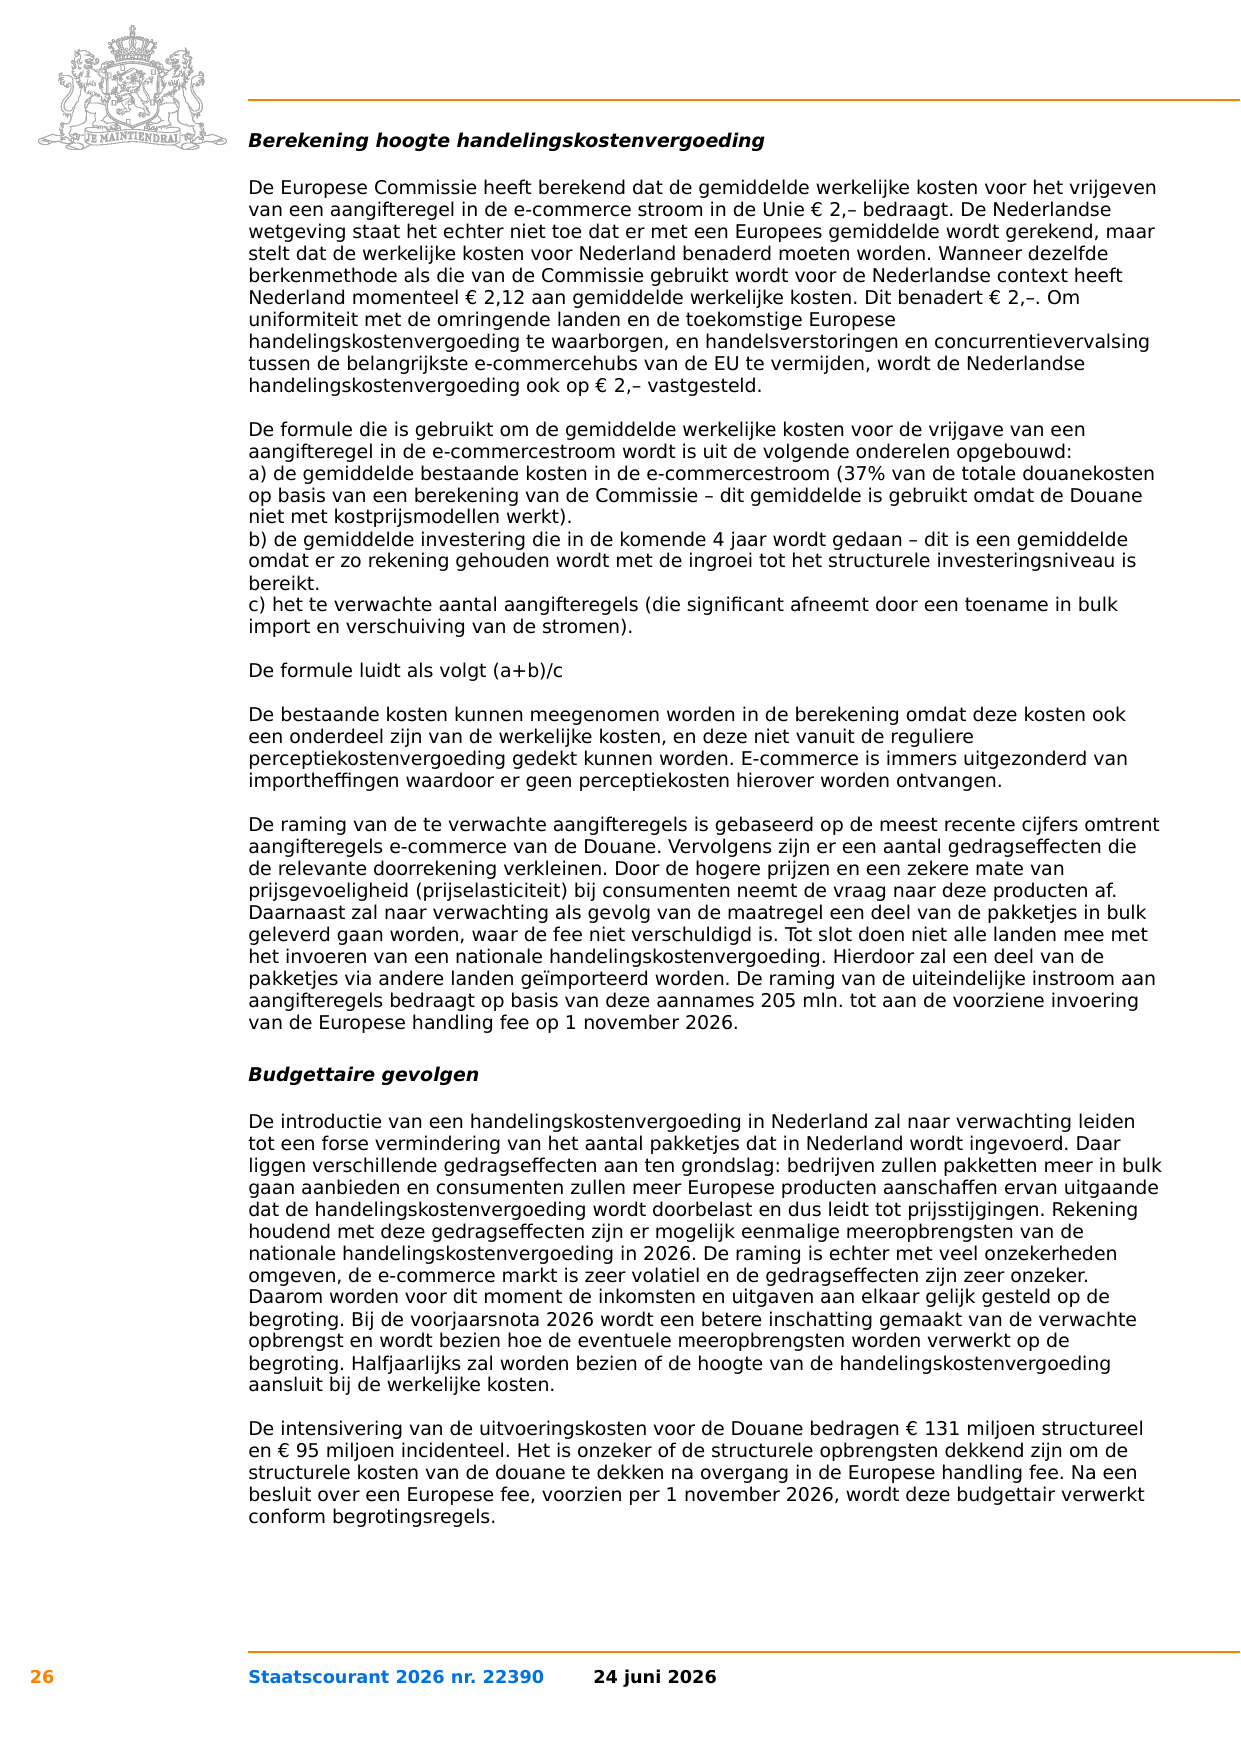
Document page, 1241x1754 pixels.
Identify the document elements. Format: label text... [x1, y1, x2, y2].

text De intensivering van de uitvoeringskosten voor de Douane bedragen € 131 miljoen structureel en € 95 miljoen incidenteel. Het is onzeker of de structurele opbrengsten dekkend zijn om de structurele kosten van de douane te dekken na overgang in de Europese handling fee. Na een besluit over een Europese fee, voorzien per 1 november 2026, wordt deze budgettair verwerkt conform begrotingsregels. [248, 1418, 1163, 1528]
text De formule die is gebruikt om de gemiddelde werkelijke kosten voor de vrijgave van een aangifteregel in de e-commercestroom wordt is uit de volgende onderelen opgebouwd: [248, 418, 1163, 462]
text De introductie van een handelingskostenvergoeding in Nederland zal naar verwachting leiden tot een forse vermindering van het aantal pakketjes dat in Nederland wordt ingevoerd. Daar liggen verschillende gedragseffecten aan ten grondslag: bedrijven zullen pakketten meer in bulk gaan aanbieden en consumenten zullen meer Europese producten aanschaffen ervan uitgaande dat de handelingskostenvergoeding wordt doorbelast en dus leidt tot prijsstijgingen. Rekening houdend met deze gedragseffecten zijn er mogelijk eenmalige meeropbrengsten van de nationale handelingskostenvergoeding in 2026. De raming is echter met veel onzekerheden omgeven, de e-commerce markt is zeer volatiel en de gedragseffecten zijn zeer onzeker. Daarom worden voor dit moment de inkomsten en uitgaven aan elkaar gelijk gesteld op de begroting. Bij de voorjaarsnota 2026 wordt een betere inschatting gemaakt van de verwachte opbrengst en wordt bezien hoe de eventuele meeropbrengsten worden verwerkt op de begroting. Halfjaarlijks zal worden bezien of de hoogte van de handelingskostenvergoeding aansluit bij de werkelijke kosten. [248, 1111, 1163, 1396]
text De raming van de te verwachte aangifteregels is gebaseerd op de meest recente cijfers omtrent aangifteregels e-commerce van de Douane. Vervolgens zijn er een aantal gedragseffecten die de relevante doorrekening verkleinen. Door de hogere prijzen en een zekere mate van prijsgevoeligheid (prijselasticiteit) bij consumenten neemt de vraag naar deze producten af. Daarnaast zal naar verwachting als gevolg van de maatregel een deel van de pakketjes in bulk geleverd gaan worden, waar de fee niet verschuldigd is. Tot slot doen niet alle landen mee met het invoeren van een nationale handelingskostenvergoeding. Hierdoor zal een deel van de pakketjes via andere landen geïmporteerd worden. De raming van de uiteindelijke instroom aan aangifteregels bedraagt op basis van deze aannames 205 mln. tot aan de voorziene invoering van de Europese handling fee op 1 november 2026. [248, 814, 1163, 1034]
text De bestaande kosten kunnen meegenomen worden in de berekening omdat deze kosten ook een onderdeel zijn van de werkelijke kosten, en deze niet vanuit de reguliere perceptiekostenvergoeding gedekt kunnen worden. E-commerce is immers uitgezonderd van importheffingen waardoor er geen perceptiekosten hierover worden ontvangen. [248, 704, 1163, 792]
text b) de gemiddelde investering die in de komende 4 jaar wordt gedaan – dit is een gemiddelde omdat er zo rekening gehouden wordt met de ingroei tot het structurele investeringsniveau is bereikt. [248, 528, 1163, 594]
picture [38, 25, 227, 150]
text De Europese Commissie heeft berekend dat de gemiddelde werkelijke kosten voor het vrijgeven van een aangifteregel in de e-commerce stroom in de Unie € 2,– bedraagt. De Nederlandse wetgeving staat het echter niet toe dat er met een Europees gemiddelde wordt gerekend, maar stelt dat de werkelijke kosten voor Nederland benaderd moeten worden. Wanneer dezelfde berkenmethode als die van de Commissie gebruikt wordt voor de Nederlandse context heeft Nederland momenteel € 2,12 aan gemiddelde werkelijke kosten. Dit benadert € 2,–. Om uniformiteit met de omringende landen en de toekomstige Europese handelingskostenvergoeding te waarborgen, en handelsverstoringen en concurrentievervalsing tussen de belangrijkste e-commercehubs van de EU te vermijden, wordt de Nederlandse handelingskostenvergoeding ook op € 2,– vastgesteld. [248, 177, 1163, 397]
text a) de gemiddelde bestaande kosten in de e-commercestroom (37% van de totale douanekosten op basis van een berekening van de Commissie – dit gemiddelde is gebruikt omdat de Douane niet met kostprijsmodellen werkt). [248, 462, 1163, 528]
subtitle Budgettaire gevolgen [248, 1064, 1163, 1086]
text De formule luidt als volgt (a+b)/c [248, 660, 1163, 682]
subtitle Berekening hoogte handelingskostenvergoeding [248, 130, 1163, 152]
text c) het te verwachte aantal aangifteregels (die significant afneemt door een toename in bulk import en verschuiving van de stromen). [248, 594, 1163, 638]
